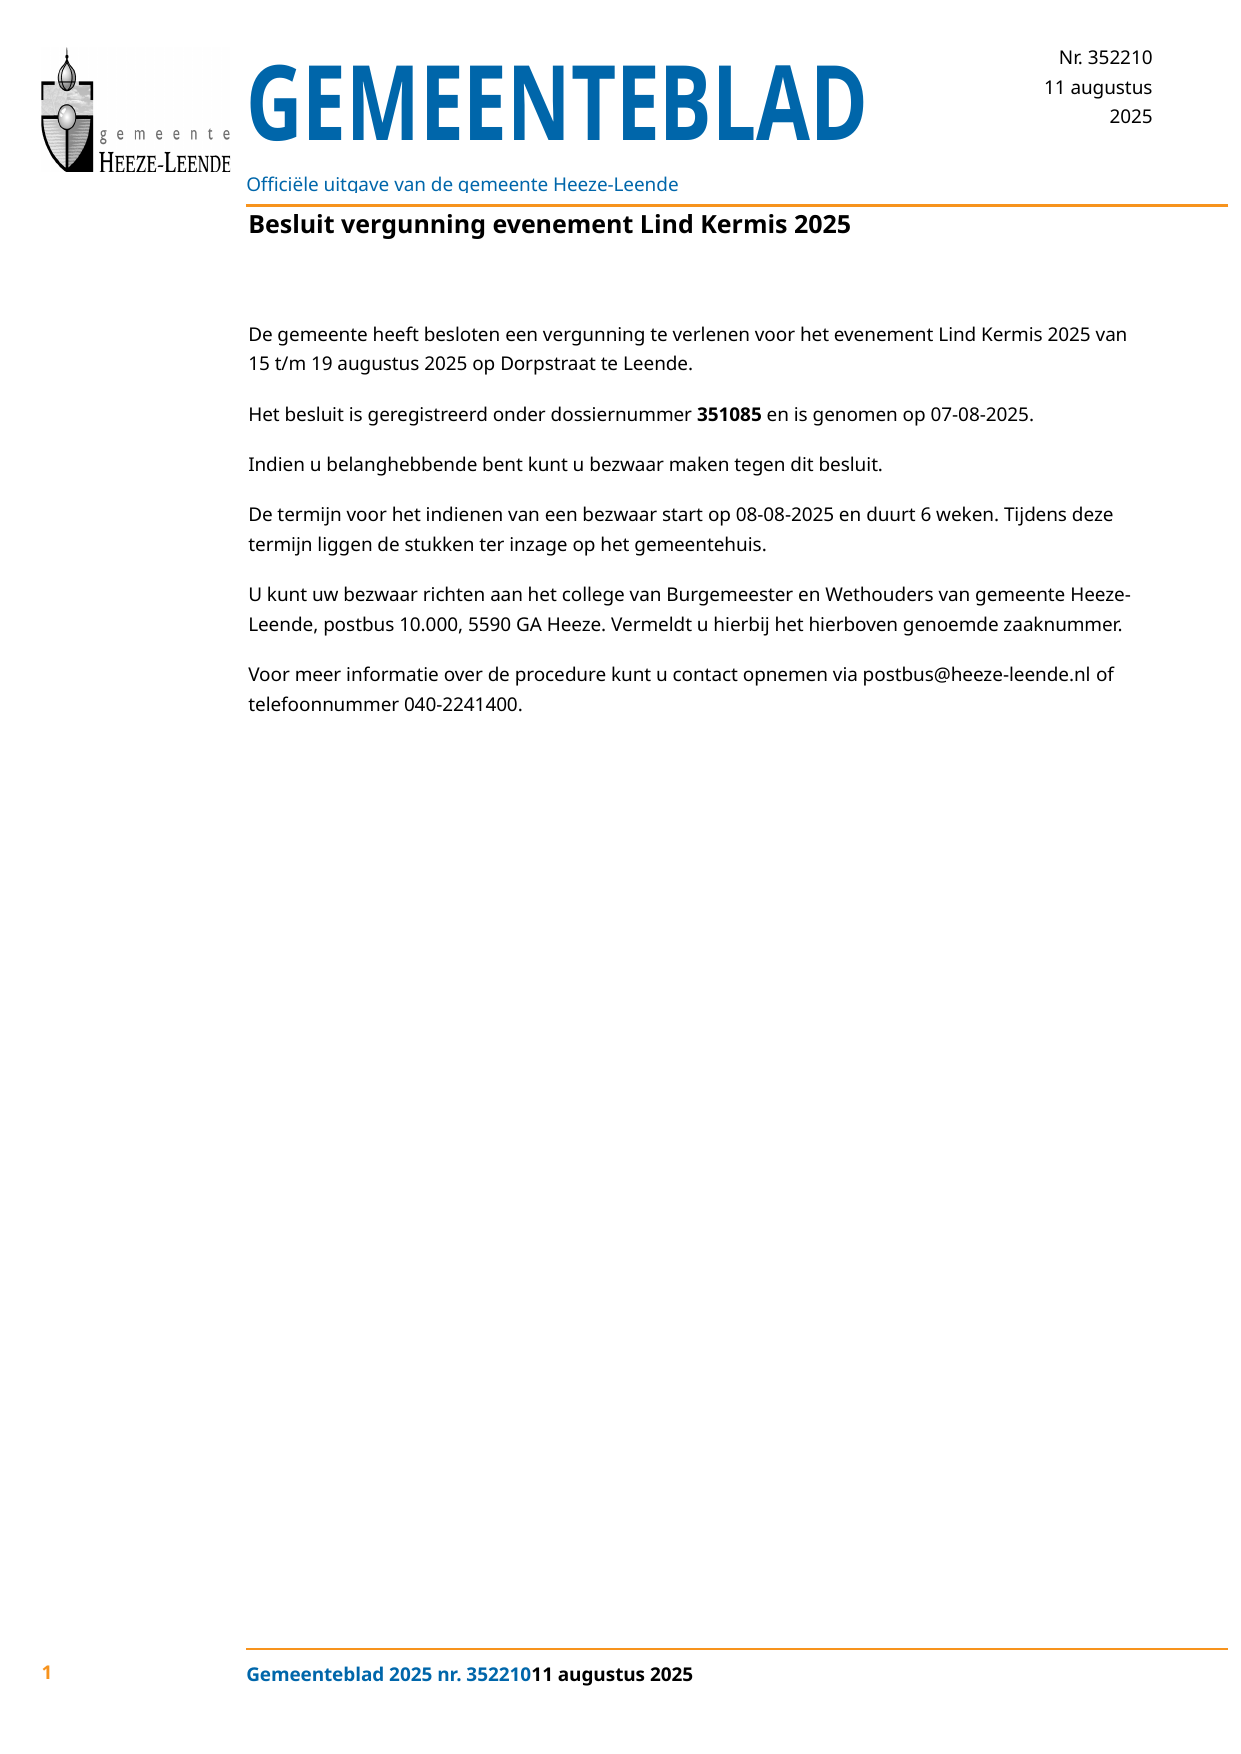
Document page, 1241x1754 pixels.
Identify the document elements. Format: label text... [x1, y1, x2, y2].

picture [41, 47, 231, 172]
text De gemeente heeft besloten een vergunning te verlenen voor het evenement Lind Kermis 2025 van 15 t/m 19 augustus 2025 op Dorpstraat te Leende. [248, 321, 1152, 376]
text Indien u belanghebbende bent kunt u bezwaar maken tegen dit besluit. [248, 451, 1152, 477]
text Besluit vergunning evenement Lind Kermis 2025 [248, 207, 1152, 241]
text U kunt uw bezwaar richten aan het college van Burgemeester en Wethouders van gemeente Heeze-Leende, postbus 10.000, 5590 GA Heeze. Vermeldt u hierbij het hierboven genoemde zaaknummer. [248, 582, 1152, 637]
text Voor meer informatie over de procedure kunt u contact opnemen via postbus@heeze-leende.nl of telefoonnummer 040-2241400. [248, 662, 1152, 717]
text De termijn voor het indienen van een bezwaar start op 08-08-2025 en duurt 6 weken. Tijdens deze termijn liggen de stukken ter inzage op het gemeentehuis. [248, 502, 1152, 557]
text Het besluit is geregistreerd onder dossiernummer 351085 en is genomen op 07-08-2025. [248, 401, 1152, 426]
